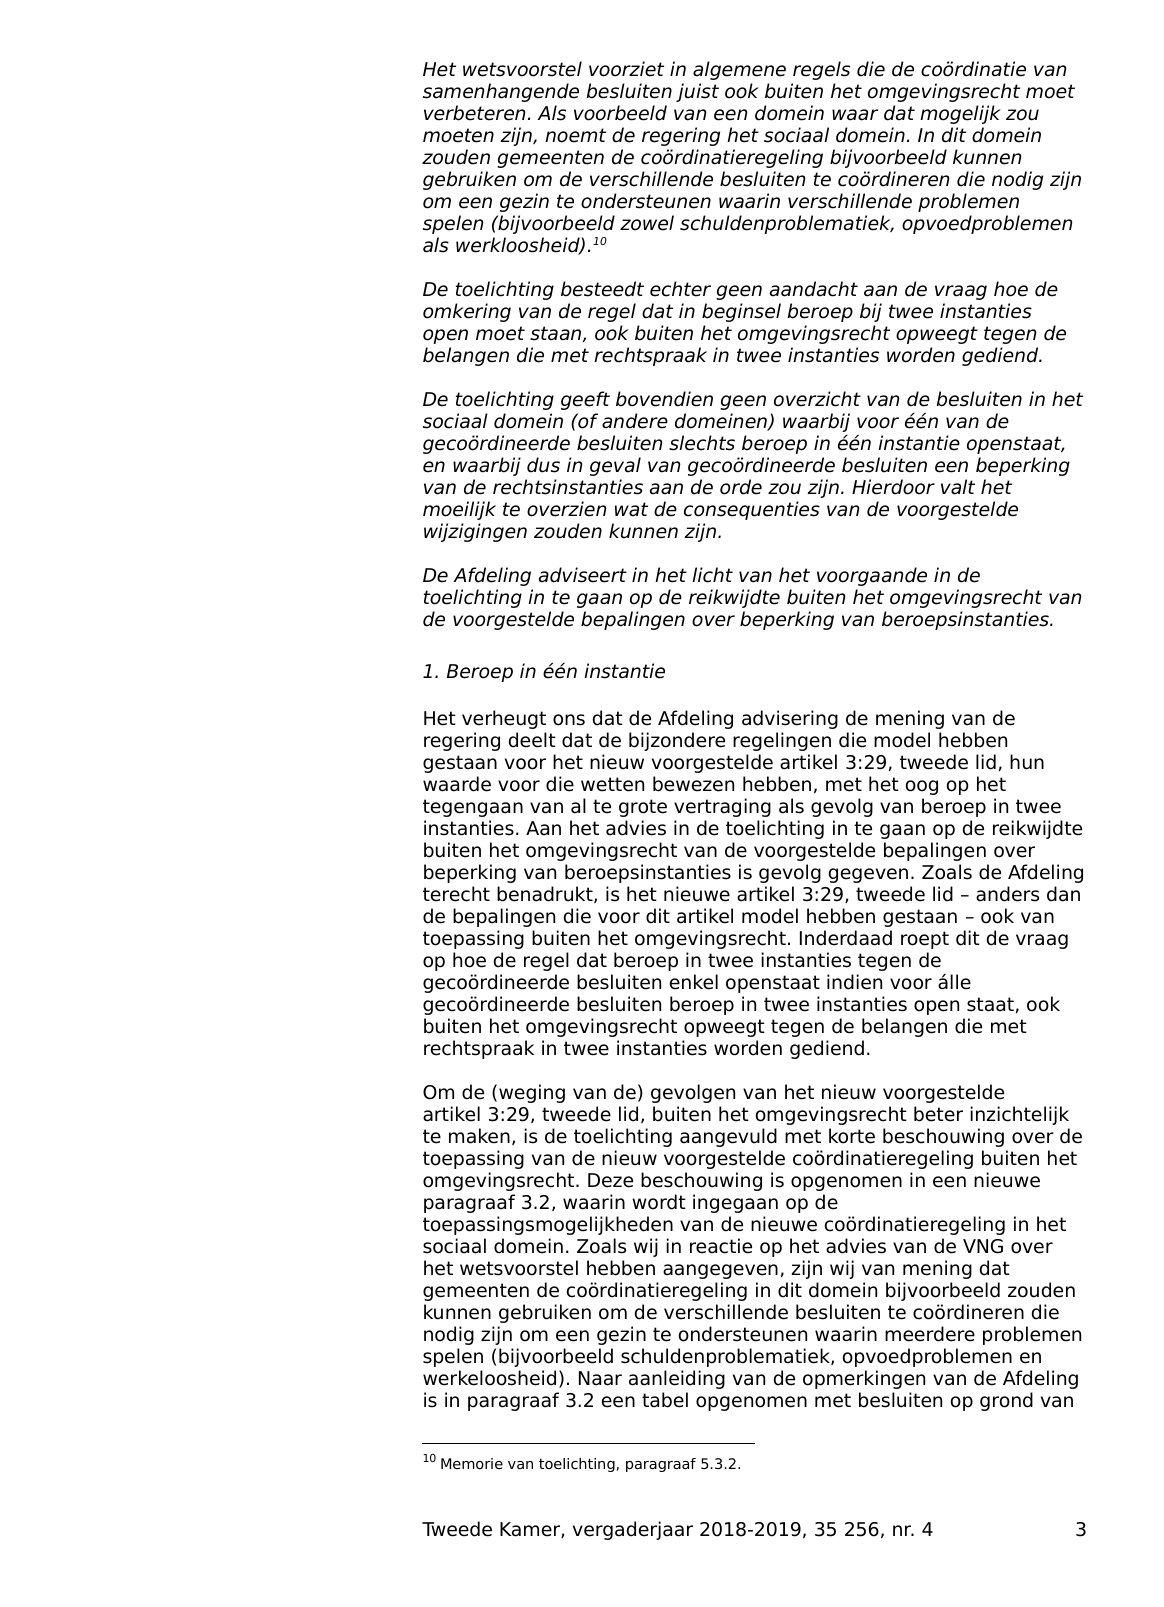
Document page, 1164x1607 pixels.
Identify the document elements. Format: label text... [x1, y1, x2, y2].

text Het wetsvoorstel voorziet in algemene regels die de coördinatie van samenhangende besluiten juist ook buiten het omgevingsrecht moet verbeteren. Als voorbeeld van een domein waar dat mogelijk zou moeten zijn, noemt de regering het sociaal domein. In dit domein zouden gemeenten de coördinatieregeling bijvoorbeeld kunnen gebruiken om de verschillende besluiten te coördineren die nodig zijn om een gezin te ondersteunen waarin verschillende problemen spelen (bijvoorbeeld zowel schuldenproblematiek, opvoedproblemen als werkloosheid). [422, 59, 1087, 257]
subtitle 1. Beroep in één instantie [422, 661, 1087, 683]
text De toelichting geeft bovendien geen overzicht van de besluiten in het sociaal domein (of andere domeinen) waarbij voor één van de gecoördineerde besluiten slechts beroep in één instantie openstaat, en waarbij dus in geval van gecoördineerde besluiten een beperking van de rechtsinstanties aan de orde zou zijn. Hierdoor valt het moeilijk te overzien wat de consequenties van de voorgestelde wijzigingen zouden kunnen zijn. [422, 389, 1087, 543]
text Het verheugt ons dat de Afdeling advisering de mening van de regering deelt dat de bijzondere regelingen die model hebben gestaan voor het nieuw voorgestelde artikel 3:29, tweede lid, hun waarde voor die wetten bewezen hebben, met het oog op het tegengaan van al te grote vertraging als gevolg van beroep in twee instanties. Aan het advies in de toelichting in te gaan op de reikwijdte buiten het omgevingsrecht van de voorgestelde bepalingen over beperking van beroepsinstanties is gevolg gegeven. Zoals de Afdeling terecht benadrukt, is het nieuwe artikel 3:29, tweede lid – anders dan de bepalingen die voor dit artikel model hebben gestaan – ook van toepassing buiten het omgevingsrecht. Inderdaad roept dit de vraag op hoe de regel dat beroep in twee instanties tegen de gecoördineerde besluiten enkel openstaat indien voor álle gecoördineerde besluiten beroep in twee instanties open staat, ook buiten het omgevingsrecht opweegt tegen de belangen die met rechtspraak in twee instanties worden gediend. [422, 708, 1087, 1060]
text Memorie van toelichting, paragraaf 5.3.2. [422, 1452, 1087, 1474]
text De toelichting besteedt echter geen aandacht aan de vraag hoe de omkering van de regel dat in beginsel beroep bij twee instanties open moet staan, ook buiten het omgevingsrecht opweegt tegen de belangen die met rechtspraak in twee instanties worden gediend. [422, 279, 1087, 367]
text De Afdeling adviseert in het licht van het voorgaande in de toelichting in te gaan op de reikwijdte buiten het omgevingsrecht van de voorgestelde bepalingen over beperking van beroepsinstanties. [422, 565, 1087, 631]
text Om de (weging van de) gevolgen van het nieuw voorgestelde artikel 3:29, tweede lid, buiten het omgevingsrecht beter inzichtelijk te maken, is de toelichting aangevuld met korte beschouwing over de toepassing van de nieuw voorgestelde coördinatieregeling buiten het omgevingsrecht. Deze beschouwing is opgenomen in een nieuwe paragraaf 3.2, waarin wordt ingegaan op de toepassingsmogelijkheden van de nieuwe coördinatieregeling in het sociaal domein. Zoals wij in reactie op het advies van de VNG over het wetsvoorstel hebben aangegeven, zijn wij van mening dat gemeenten de coördinatieregeling in dit domein bijvoorbeeld zouden kunnen gebruiken om de verschillende besluiten te coördineren die nodig zijn om een gezin te ondersteunen waarin meerdere problemen spelen (bijvoorbeeld schuldenproblematiek, opvoedproblemen en werkeloosheid). Naar aanleiding van de opmerkingen van de Afdeling is in paragraaf 3.2 een tabel opgenomen met besluiten op grond van [422, 1082, 1087, 1412]
